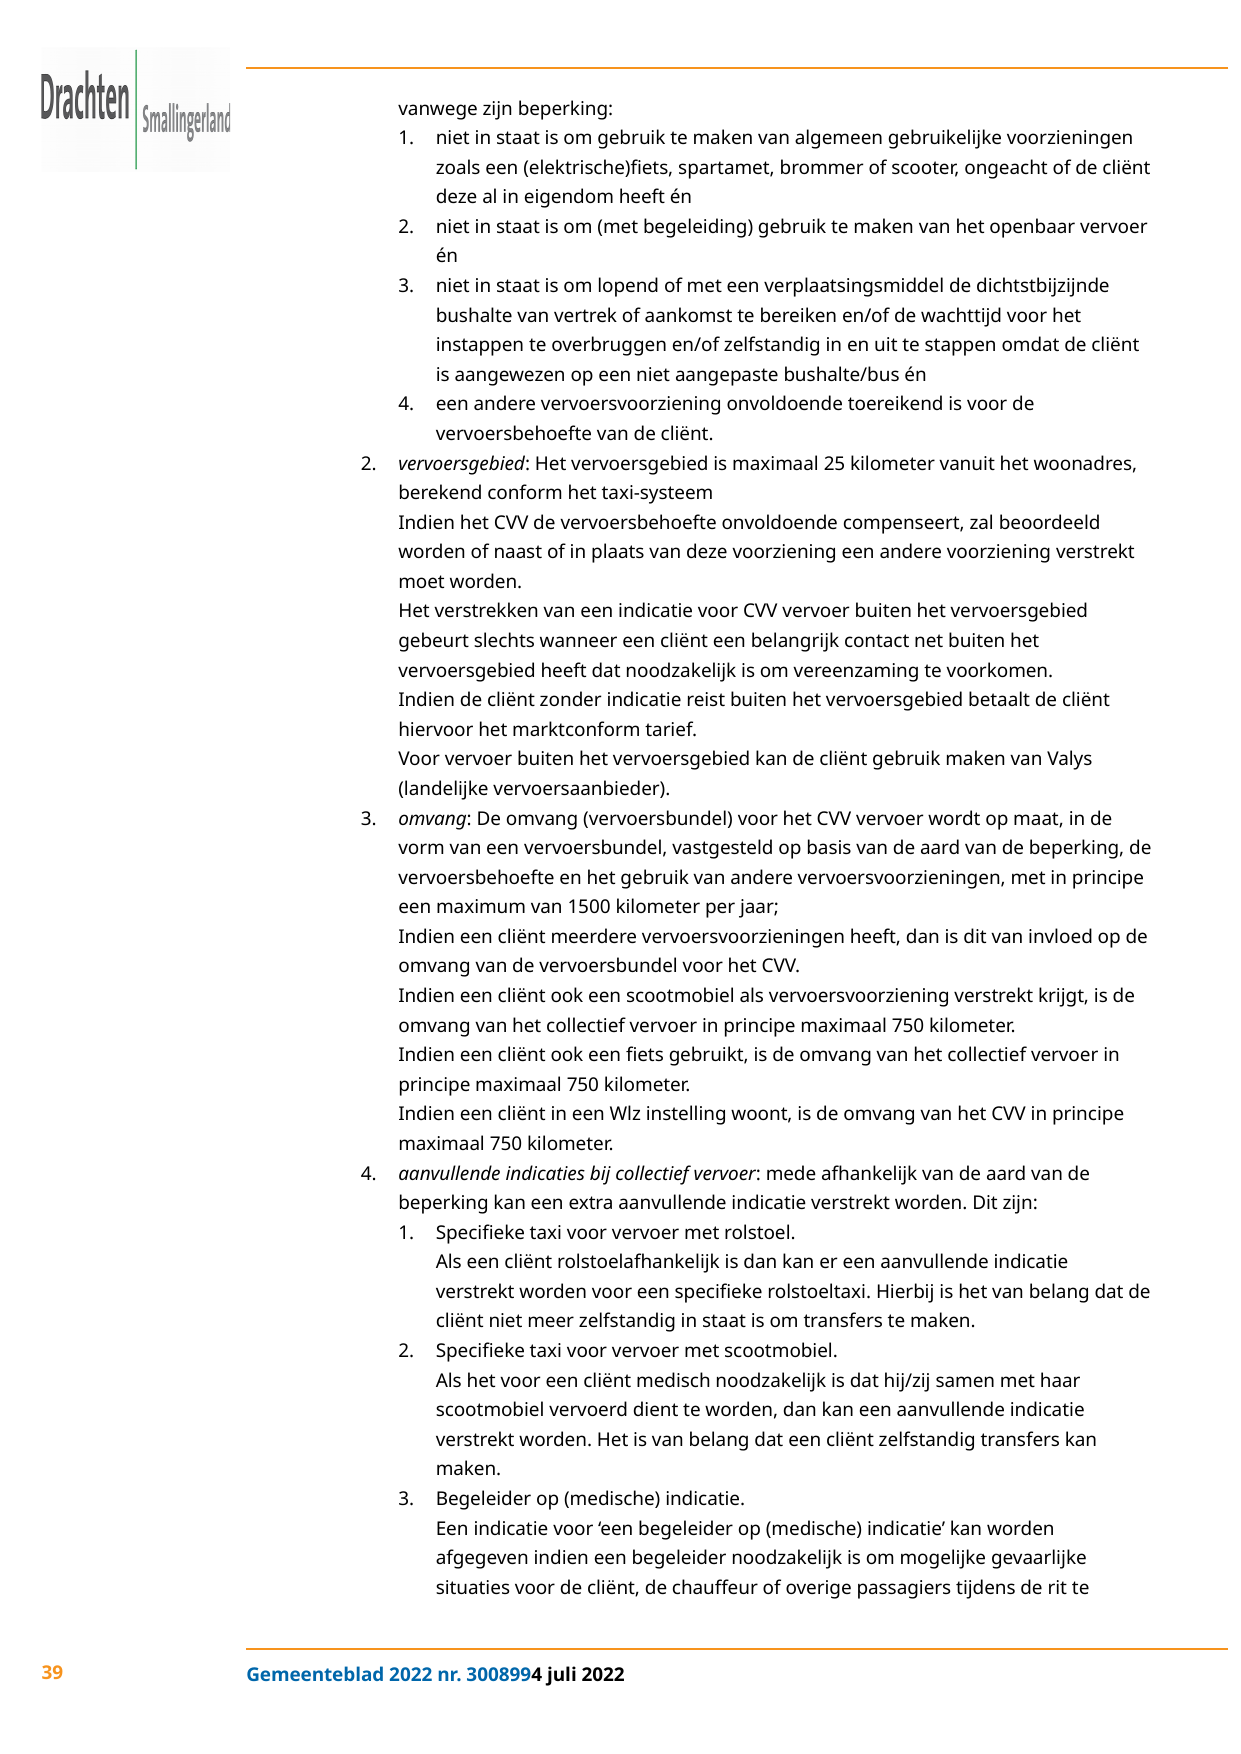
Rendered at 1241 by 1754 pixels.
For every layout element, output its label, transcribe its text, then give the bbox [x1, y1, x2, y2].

list Indien een cliënt ook een fiets gebruikt, is de omvang van het collectief vervoer in principe maximaal 750 kilometer. [361, 1041, 1152, 1097]
picture [41, 47, 231, 172]
list Specifieke taxi voor vervoer met rolstoel. [398, 1219, 1152, 1245]
list Begeleider op (medische) indicatie. [398, 1485, 1152, 1511]
list Indien een cliënt ook een scootmobiel als vervoersvoorziening verstrekt krijgt, is de omvang van het collectief vervoer in principe maximaal 750 kilometer. [361, 982, 1152, 1038]
list niet in staat is om lopend of met een verplaatsingsmiddel de dichtstbijzijnde bushalte van vertrek of aankomst te bereiken en/of de wachttijd voor het instappen te overbruggen en/of zelfstandig in en uit te stappen omdat de cliënt is aangewezen op een niet aangepaste bushalte/bus én [398, 272, 1152, 387]
list Als het voor een cliënt medisch noodzakelijk is dat hij/zij samen met haar scootmobiel vervoerd dient te worden, dan kan een aanvullende indicatie verstrekt worden. Het is van belang dat een cliënt zelfstandig transfers kan maken. [398, 1367, 1152, 1481]
list Voor vervoer buiten het vervoersgebied kan de cliënt gebruik maken van Valys (landelijke vervoersaanbieder). [361, 746, 1152, 801]
list omvang: De omvang (vervoersbundel) voor het CVV vervoer wordt op maat, in de vorm van een vervoersbundel, vastgesteld op basis van de aard van de beperking, de vervoersbehoefte en het gebruik van andere vervoersvoorzieningen, met in principe een maximum van 1500 kilometer per jaar; [361, 805, 1152, 919]
list een andere vervoersvoorziening onvoldoende toereikend is voor de vervoersbehoefte van de cliënt. [398, 391, 1152, 446]
list vervoersgebied: Het vervoersgebied is maximaal 25 kilometer vanuit het woonadres, berekend conform het taxi-systeem [361, 450, 1152, 505]
list Indien de cliënt zonder indicatie reist buiten het vervoersgebied betaalt de cliënt hiervoor het marktconform tarief. [361, 686, 1152, 742]
list aanvullende indicaties bij collectief vervoer: mede afhankelijk van de aard van de beperking kan een extra aanvullende indicatie verstrekt worden. Dit zijn: [361, 1160, 1152, 1215]
list niet in staat is om gebruik te maken van algemeen gebruikelijke voorzieningen zoals een (elektrische)fiets, spartamet, brommer of scooter, ongeacht of de cliënt deze al in eigendom heeft én [398, 124, 1152, 209]
list niet in staat is om (met begeleiding) gebruik te maken van het openbaar vervoer én [398, 213, 1152, 268]
list Een indicatie voor ‘een begeleider op (medische) indicatie’ kan worden afgegeven indien een begeleider noodzakelijk is om mogelijke gevaarlijke situaties voor de cliënt, de chauffeur of overige passagiers tijdens de rit te [398, 1515, 1152, 1600]
list Als een cliënt rolstoelafhankelijk is dan kan er een aanvullende indicatie verstrekt worden voor een specifieke rolstoeltaxi. Hierbij is het van belang dat de cliënt niet meer zelfstandig in staat is om transfers te maken. [398, 1248, 1152, 1333]
list Indien het CVV de vervoersbehoefte onvoldoende compenseert, zal beoordeeld worden of naast of in plaats van deze voorziening een andere voorziening verstrekt moet worden. [361, 509, 1152, 594]
list Indien een cliënt meerdere vervoersvoorzieningen heeft, dan is dit van invloed op de omvang van de vervoersbundel voor het CVV. [361, 923, 1152, 978]
list Specifieke taxi voor vervoer met scootmobiel. [398, 1337, 1152, 1363]
list Indien een cliënt in een Wlz instelling woont, is de omvang van het CVV in principe maximaal 750 kilometer. [361, 1101, 1152, 1156]
list vanwege zijn beperking: [361, 95, 1152, 121]
list Het verstrekken van een indicatie voor CVV vervoer buiten het vervoersgebied gebeurt slechts wanneer een cliënt een belangrijk contact net buiten het vervoersgebied heeft dat noodzakelijk is om vereenzaming te voorkomen. [361, 598, 1152, 683]
